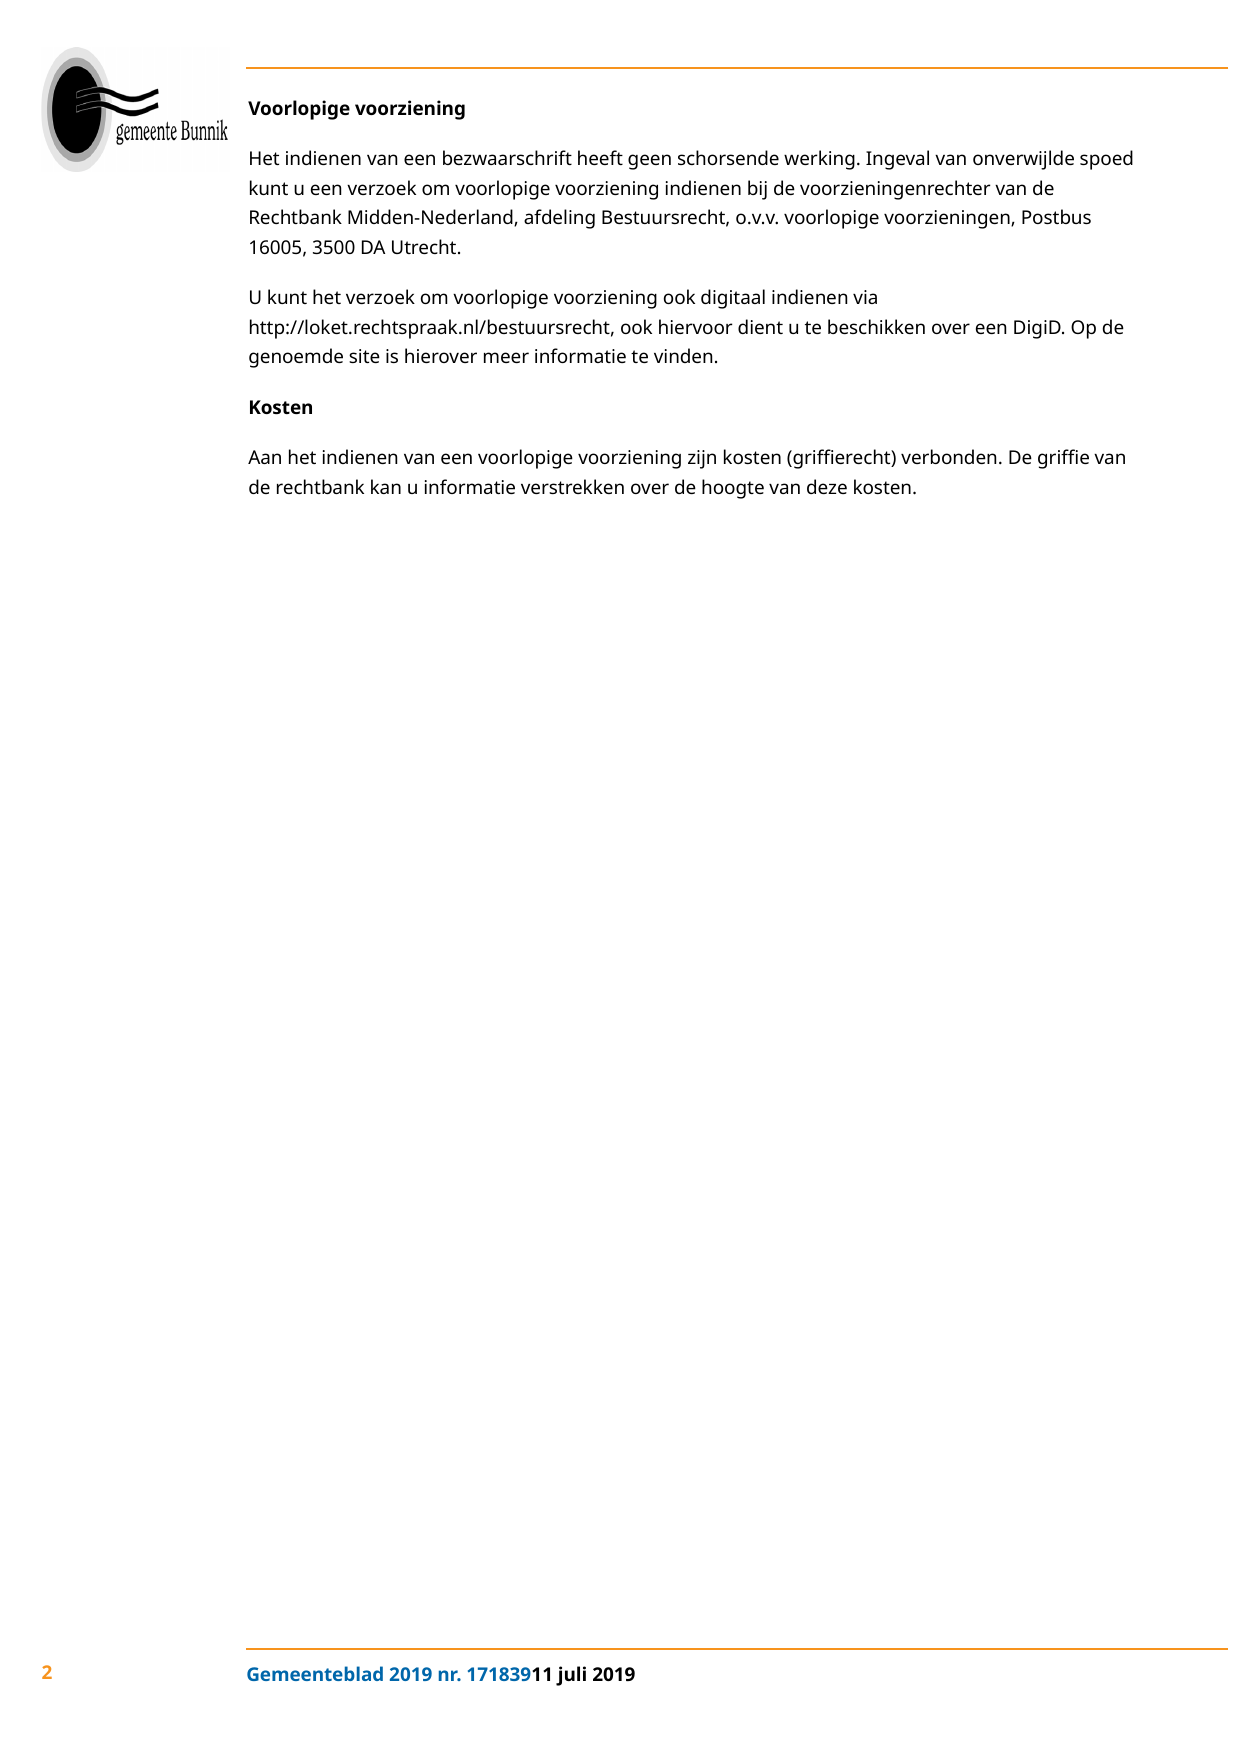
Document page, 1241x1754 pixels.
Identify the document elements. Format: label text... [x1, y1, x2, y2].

text U kunt het verzoek om voorlopige voorziening ook digitaal indienen via http://loket.rechtspraak.nl/bestuursrecht, ook hiervoor dient u te beschikken over een DigiD. Op de genoemde site is hierover meer informatie te vinden. [248, 284, 1152, 369]
text Aan het indienen van een voorlopige voorziening zijn kosten (griffierecht) verbonden. De griffie van de rechtbank kan u informatie verstrekken over de hoogte van deze kosten. [248, 444, 1152, 500]
text Kosten [248, 394, 1152, 420]
text Het indienen van een bezwaarschrift heeft geen schorsende werking. Ingeval van onverwijlde spoed kunt u een verzoek om voorlopige voorziening indienen bij de voorzieningenrechter van de Rechtbank Midden-Nederland, afdeling Bestuursrecht, o.v.v. voorlopige voorzieningen, Postbus 16005, 3500 DA Utrecht. [248, 145, 1152, 260]
text Voorlopige voorziening [248, 95, 1152, 121]
picture [41, 47, 231, 172]
